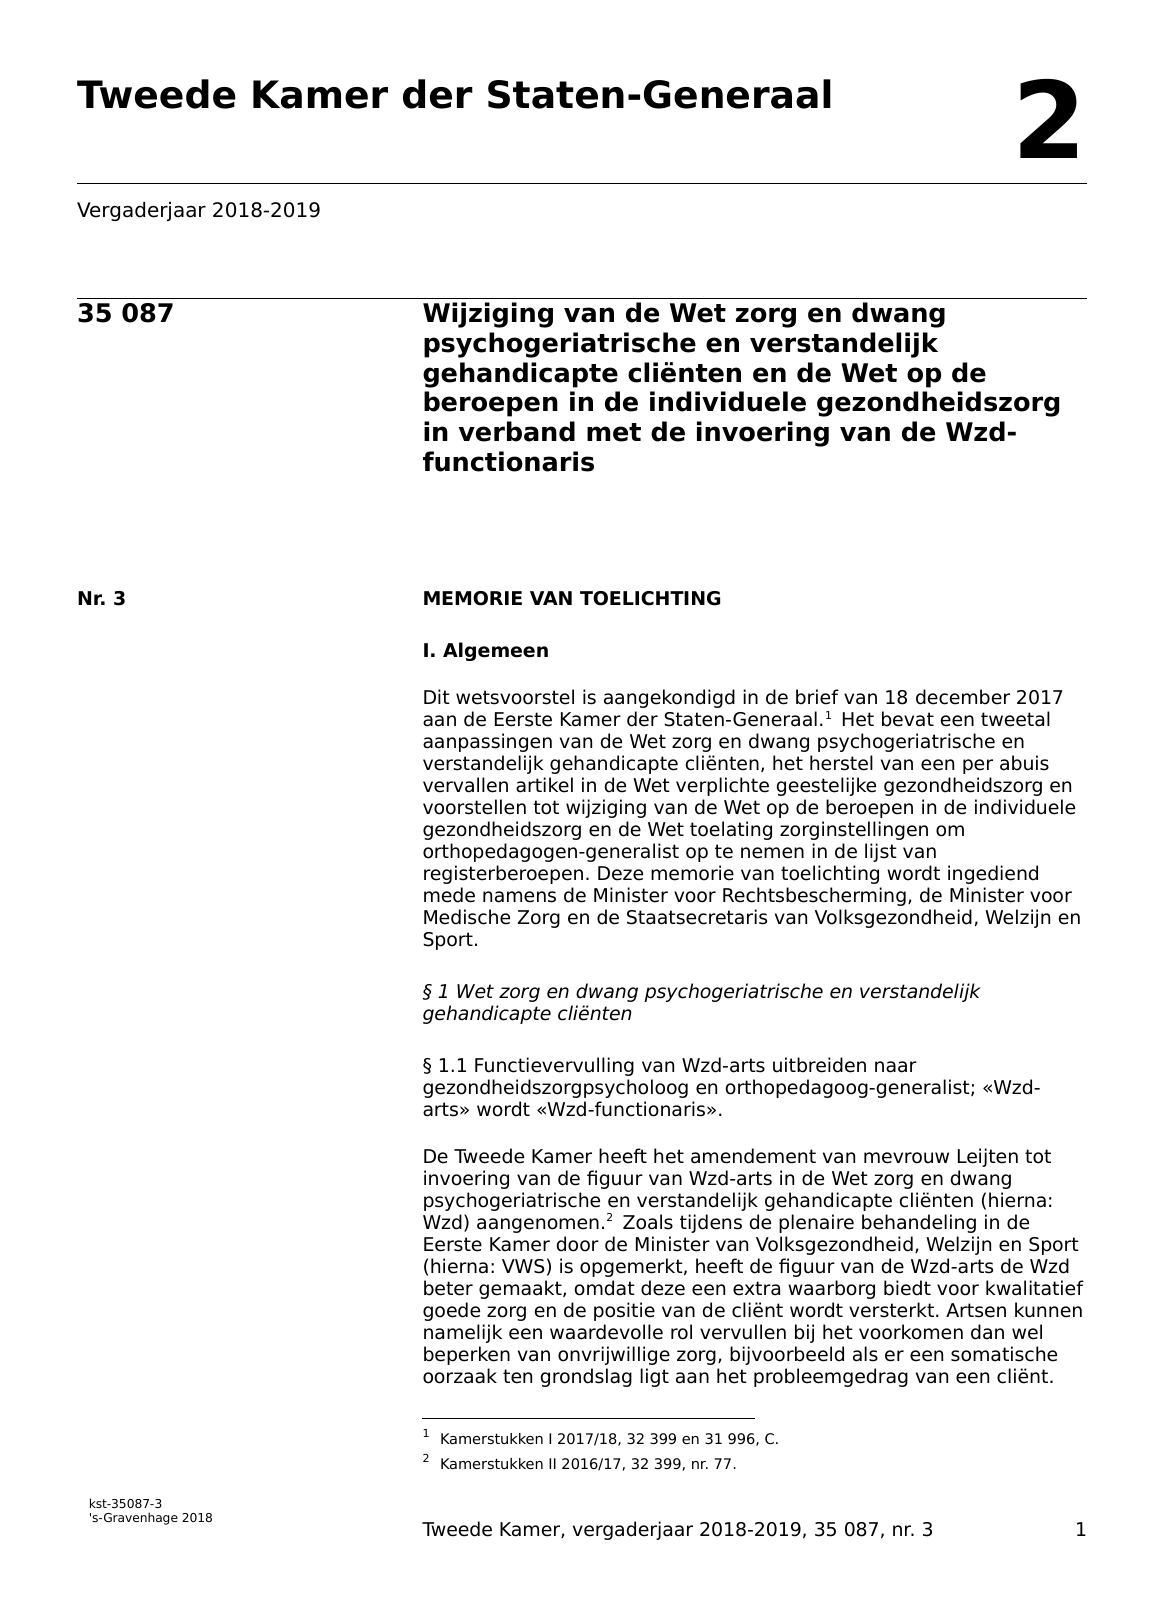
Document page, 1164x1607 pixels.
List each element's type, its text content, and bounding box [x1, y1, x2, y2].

subtitle § 1.1 Functievervulling van Wzd-arts uitbreiden naar gezondheidszorgpsycholoog en orthopedagoog-generalist; «Wzd-arts» wordt «Wzd-functionaris». [422, 1055, 1087, 1121]
table_header 2 [886, 59, 1087, 183]
subtitle Nr. 3 MEMORIE VAN TOELICHTING [77, 588, 1087, 610]
text Dit wetsvoorstel is aangekondigd in de brief van 18 december 2017 aan de Eerste Kamer der Staten-Generaal. Het bevat een tweetal aanpassingen van de Wet zorg en dwang psychogeriatrische en verstandelijk gehandicapte cliënten, het herstel van een per abuis vervallen artikel in de Wet verplichte geestelijke gezondheidszorg en voorstellen tot wijziging van de Wet op de beroepen in de individuele gezondheidszorg en de Wet toelating zorginstellingen om orthopedagogen-generalist op te nemen in de lijst van registerberoepen. Deze memorie van toelichting wordt ingediend mede namens de Minister voor Rechtsbescherming, de Minister voor Medische Zorg en de Staatsecretaris van Volksgezondheid, Welzijn en Sport. [422, 687, 1087, 951]
subtitle 35 087 Wijziging van de Wet zorg en dwang psychogeriatrische en verstandelijk gehandicapte cliënten en de Wet op de beroepen in de individuele gezondheidszorg in verband met de invoering van de Wzd-functionaris [77, 299, 1087, 477]
text Kamerstukken II 2016/17, 32 399, nr. 77. [422, 1452, 1087, 1474]
text Kamerstukken I 2017/18, 32 399 en 31 996, C. [422, 1427, 1087, 1449]
subtitle § 1 Wet zorg en dwang psychogeriatrische en verstandelijk gehandicapte cliënten [422, 981, 1087, 1025]
table_header Tweede Kamer der Staten-Generaal [77, 59, 886, 183]
text 's-Gravenhage 2018 [88, 1511, 323, 1525]
table_cell Vergaderjaar 2018-2019 [77, 184, 1087, 298]
subtitle I. Algemeen [422, 640, 1087, 662]
text De Tweede Kamer heeft het amendement van mevrouw Leijten tot invoering van de figuur van Wzd-arts in de Wet zorg en dwang psychogeriatrische en verstandelijk gehandicapte cliënten (hierna: Wzd) aangenomen. Zoals tijdens de plenaire behandeling in de Eerste Kamer door de Minister van Volksgezondheid, Welzijn en Sport (hierna: VWS) is opgemerkt, heeft de figuur van de Wzd-arts de Wzd beter gemaakt, omdat deze een extra waarborg biedt voor kwalitatief goede zorg en de positie van de cliënt wordt versterkt. Artsen kunnen namelijk een waardevolle rol vervullen bij het voorkomen dan wel beperken van onvrijwillige zorg, bijvoorbeeld als er een somatische oorzaak ten grondslag ligt aan het probleemgedrag van een cliënt. [422, 1146, 1087, 1387]
text kst-35087-3 [88, 1497, 323, 1511]
